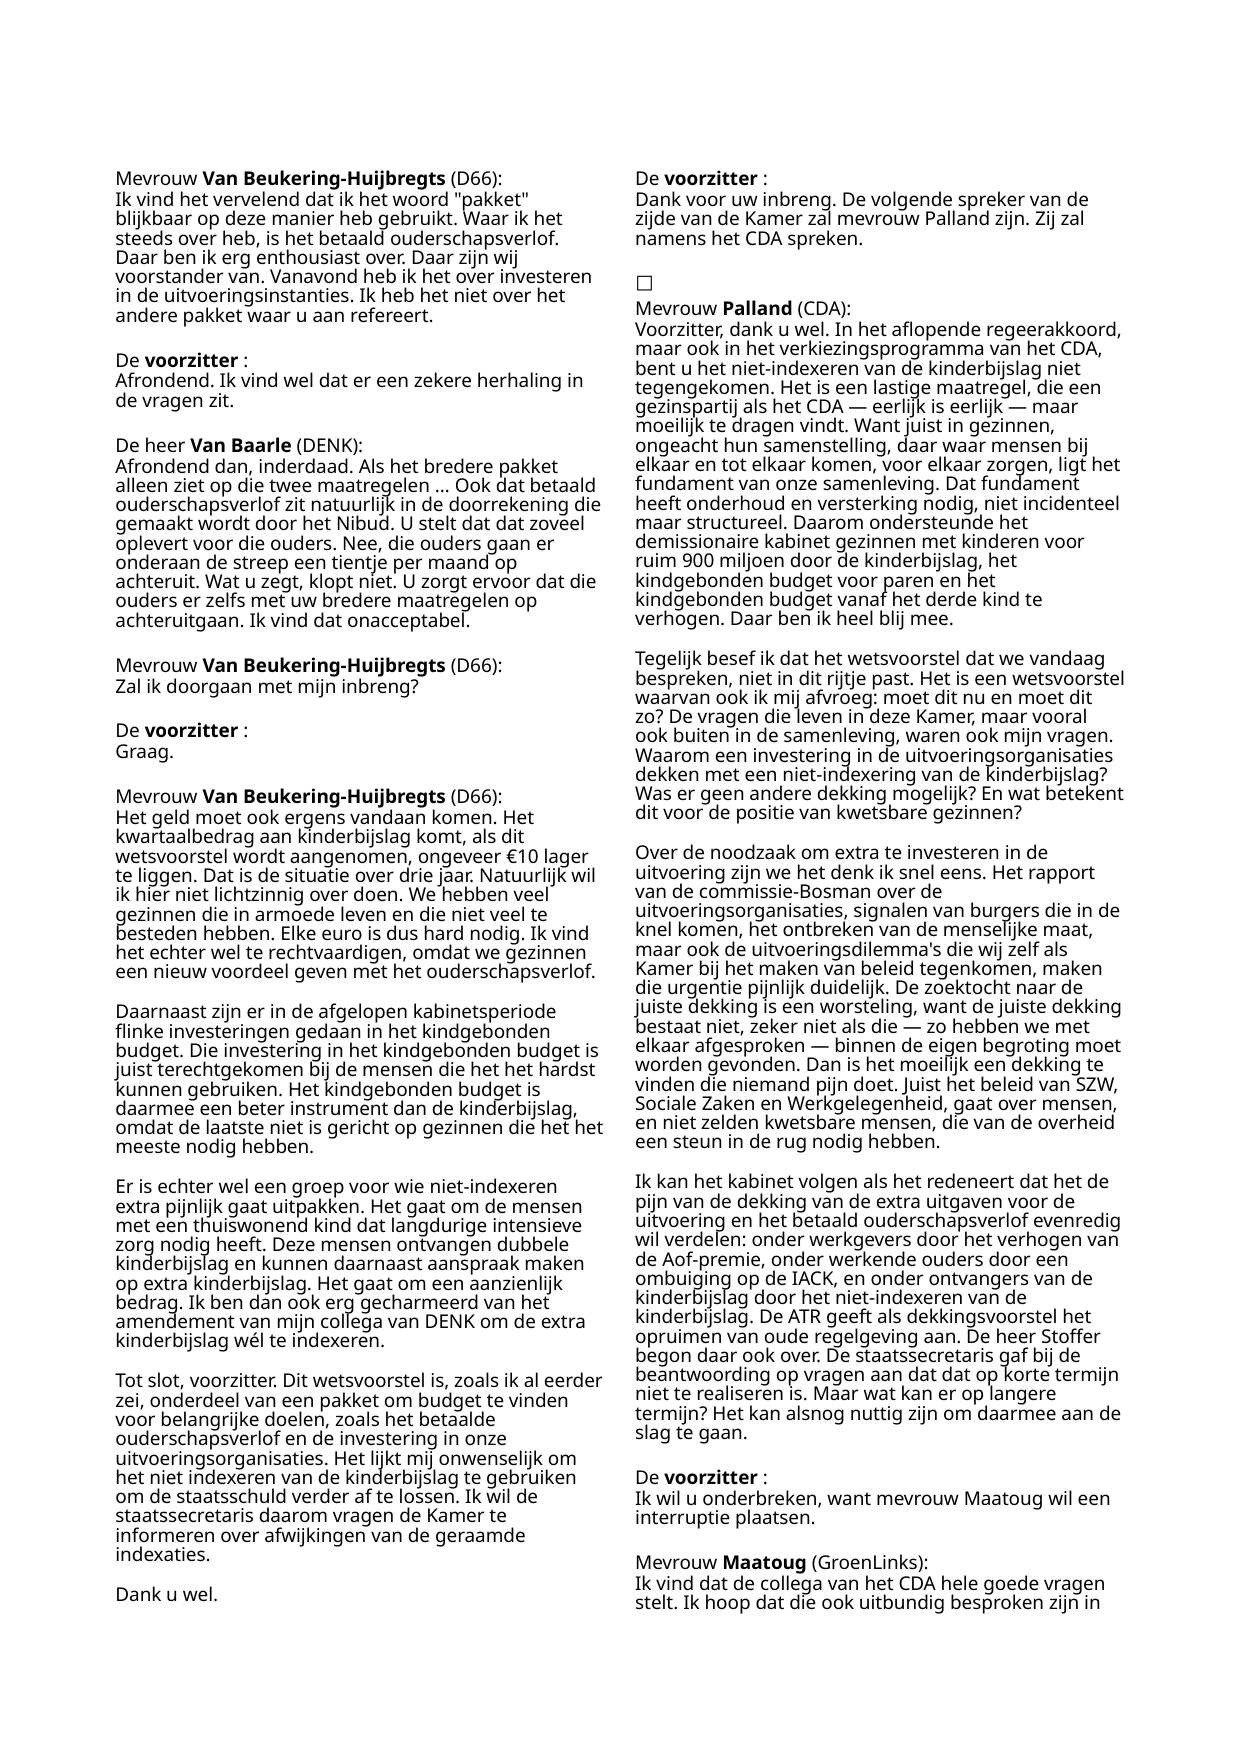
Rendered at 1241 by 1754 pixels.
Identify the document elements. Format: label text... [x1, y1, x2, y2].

text De voorzitter : [115, 718, 605, 743]
text De voorzitter : [115, 347, 605, 372]
text Mevrouw Palland (CDA): [635, 295, 1125, 321]
text ⬜ [635, 270, 1125, 295]
text Het geld moet ook ergens vandaan komen. Het kwartaalbedrag aan kinderbijslag komt, als dit wetsvoorstel wordt aangenomen, ongeveer €10 lager te liggen. Dat is de situatie over drie jaar. Natuurlijk wil ik hier niet lichtzinnig over doen. We hebben veel gezinnen die in armoede leven en die niet veel te besteden hebben. Elke euro is dus hard nodig. Ik vind het echter wel te rechtvaardigen, omdat we gezinnen een nieuw voordeel geven met het ouderschapsverlof. [115, 809, 605, 983]
text Ik vind het vervelend dat ik het woord "pakket" blijkbaar op deze manier heb gebruikt. Waar ik het steeds over heb, is het betaald ouderschapsverlof. Daar ben ik erg enthousiast over. Daar zijn wij voorstander van. Vanavond heb ik het over investeren in de uitvoeringsinstanties. Ik heb het niet over het andere pakket waar u aan refereert. [115, 191, 605, 326]
text Dank voor uw inbreng. De volgende spreker van de zijde van de Kamer zal mevrouw Palland zijn. Zij zal namens het CDA spreken. [635, 191, 1125, 249]
text Tot slot, voorzitter. Dit wetsvoorstel is, zoals ik al eerder zei, onderdeel van een pakket om budget te vinden voor belangrijke doelen, zoals het betaalde ouderschapsverlof en de investering in onze uitvoeringsorganisaties. Het lijkt mij onwenselijk om het niet indexeren van de kinderbijslag te gebruiken om de staatsschuld verder af te lossen. Ik wil de staatssecretaris daarom vragen de Kamer te informeren over afwijkingen van de geraamde indexaties. [115, 1372, 605, 1565]
text Over de noodzaak om extra te investeren in de uitvoering zijn we het denk ik snel eens. Het rapport van de commissie-Bosman over de uitvoeringsorganisaties, signalen van burgers die in de knel komen, het ontbreken van de menselijke maat, maar ook de uitvoeringsdilemma's die wij zelf als Kamer bij het maken van beleid tegenkomen, maken die urgentie pijnlijk duidelijk. De zoektocht naar de juiste dekking is een worsteling, want de juiste dekking bestaat niet, zeker niet als die — zo hebben we met elkaar afgesproken — binnen de eigen begroting moet worden gevonden. Dan is het moeilijk een dekking te vinden die niemand pijn doet. Juist het beleid van SZW, Sociale Zaken en Werkgelegenheid, gaat over mensen, en niet zelden kwetsbare mensen, die van de overheid een steun in de rug nodig hebben. [635, 844, 1125, 1153]
text De voorzitter : [635, 165, 1125, 191]
text Ik vind dat de collega van het CDA hele goede vragen stelt. Ik hoop dat die ook uitbundig besproken zijn in [635, 1575, 1125, 1613]
text Er is echter wel een groep voor wie niet-indexeren extra pijnlijk gaat uitpakken. Het gaat om de mensen met een thuiswonend kind dat langdurige intensieve zorg nodig heeft. Deze mensen ontvangen dubbele kinderbijslag en kunnen daarnaast aanspraak maken op extra kinderbijslag. Het gaat om een aanzienlijk bedrag. Ik ben dan ook erg gecharmeerd van het amendement van mijn collega van DENK om de extra kinderbijslag wél te indexeren. [115, 1178, 605, 1352]
text Ik kan het kabinet volgen als het redeneert dat het de pijn van de dekking van de extra uitgaven voor de uitvoering en het betaald ouderschapsverlof evenredig wil verdelen: onder werkgevers door het verhogen van de Aof-premie, onder werkende ouders door een ombuiging op de IACK, en onder ontvangers van de kinderbijslag door het niet-indexeren van de kinderbijslag. De ATR geeft als dekkingsvoorstel het opruimen van oude regelgeving aan. De heer Stoffer begon daar ook over. De staatssecretaris gaf bij de beantwoording op vragen aan dat dat op korte termijn niet te realiseren is. Maar wat kan er op langere termijn? Het kan alsnog nuttig zijn om daarmee aan de slag te gaan. [635, 1173, 1125, 1443]
text Tegelijk besef ik dat het wetsvoorstel dat we vandaag bespreken, niet in dit rijtje past. Het is een wetsvoorstel waarvan ook ik mij afvroeg: moet dit nu en moet dit zo? De vragen die leven in deze Kamer, maar vooral ook buiten in de samenleving, waren ook mijn vragen. Waarom een investering in de uitvoeringsorganisaties dekken met een niet-indexering van de kinderbijslag? Was er geen andere dekking mogelijk? En wat betekent dit voor de positie van kwetsbare gezinnen? [635, 650, 1125, 824]
text Mevrouw Van Beukering-Huijbregts (D66): [115, 783, 605, 809]
text Voorzitter, dank u wel. In het aflopende regeerakkoord, maar ook in het verkiezingsprogramma van het CDA, bent u het niet-indexeren van de kinderbijslag niet tegengekomen. Het is een lastige maatregel, die een gezinspartij als het CDA — eerlijk is eerlijk — maar moeilijk te dragen vindt. Want juist in gezinnen, ongeacht hun samenstelling, daar waar mensen bij elkaar en tot elkaar komen, voor elkaar zorgen, ligt het fundament van onze samenleving. Dat fundament heeft onderhoud en versterking nodig, niet incidenteel maar structureel. Daarom ondersteunde het demissionaire kabinet gezinnen met kinderen voor ruim 900 miljoen door de kinderbijslag, het kindgebonden budget voor paren en het kindgebonden budget vanaf het derde kind te verhogen. Daar ben ik heel blij mee. [635, 321, 1125, 629]
text Afrondend. Ik vind wel dat er een zekere herhaling in de vragen zit. [115, 372, 605, 411]
text Ik wil u onderbreken, want mevrouw Maatoug wil een interruptie plaatsen. [635, 1490, 1125, 1528]
text Zal ik doorgaan met mijn inbreng? [115, 678, 605, 697]
text Mevrouw Van Beukering-Huijbregts (D66): [115, 165, 605, 191]
text Daarnaast zijn er in de afgelopen kabinetsperiode flinke investeringen gedaan in het kindgebonden budget. Die investering in het kindgebonden budget is juist terechtgekomen bij de mensen die het het hardst kunnen gebruiken. Het kindgebonden budget is daarmee een beter instrument dan de kinderbijslag, omdat de laatste niet is gericht op gezinnen die het het meeste nodig hebben. [115, 1003, 605, 1158]
text Mevrouw Maatoug (GroenLinks): [635, 1549, 1125, 1575]
text Mevrouw Van Beukering-Huijbregts (D66): [115, 652, 605, 678]
text Graag. [115, 743, 605, 763]
text Afrondend dan, inderdaad. Als het bredere pakket alleen ziet op die twee maatregelen … Ook dat betaald ouderschapsverlof zit natuurlijk in de doorrekening die gemaakt wordt door het Nibud. U stelt dat dat zoveel oplevert voor die ouders. Nee, die ouders gaan er onderaan de streep een tientje per maand op achteruit. Wat u zegt, klopt niet. U zorgt ervoor dat die ouders er zelfs met uw bredere maatregelen op achteruitgaan. Ik vind dat onacceptabel. [115, 458, 605, 631]
text De voorzitter : [635, 1464, 1125, 1490]
text De heer Van Baarle (DENK): [115, 432, 605, 458]
text Dank u wel. [115, 1586, 605, 1605]
